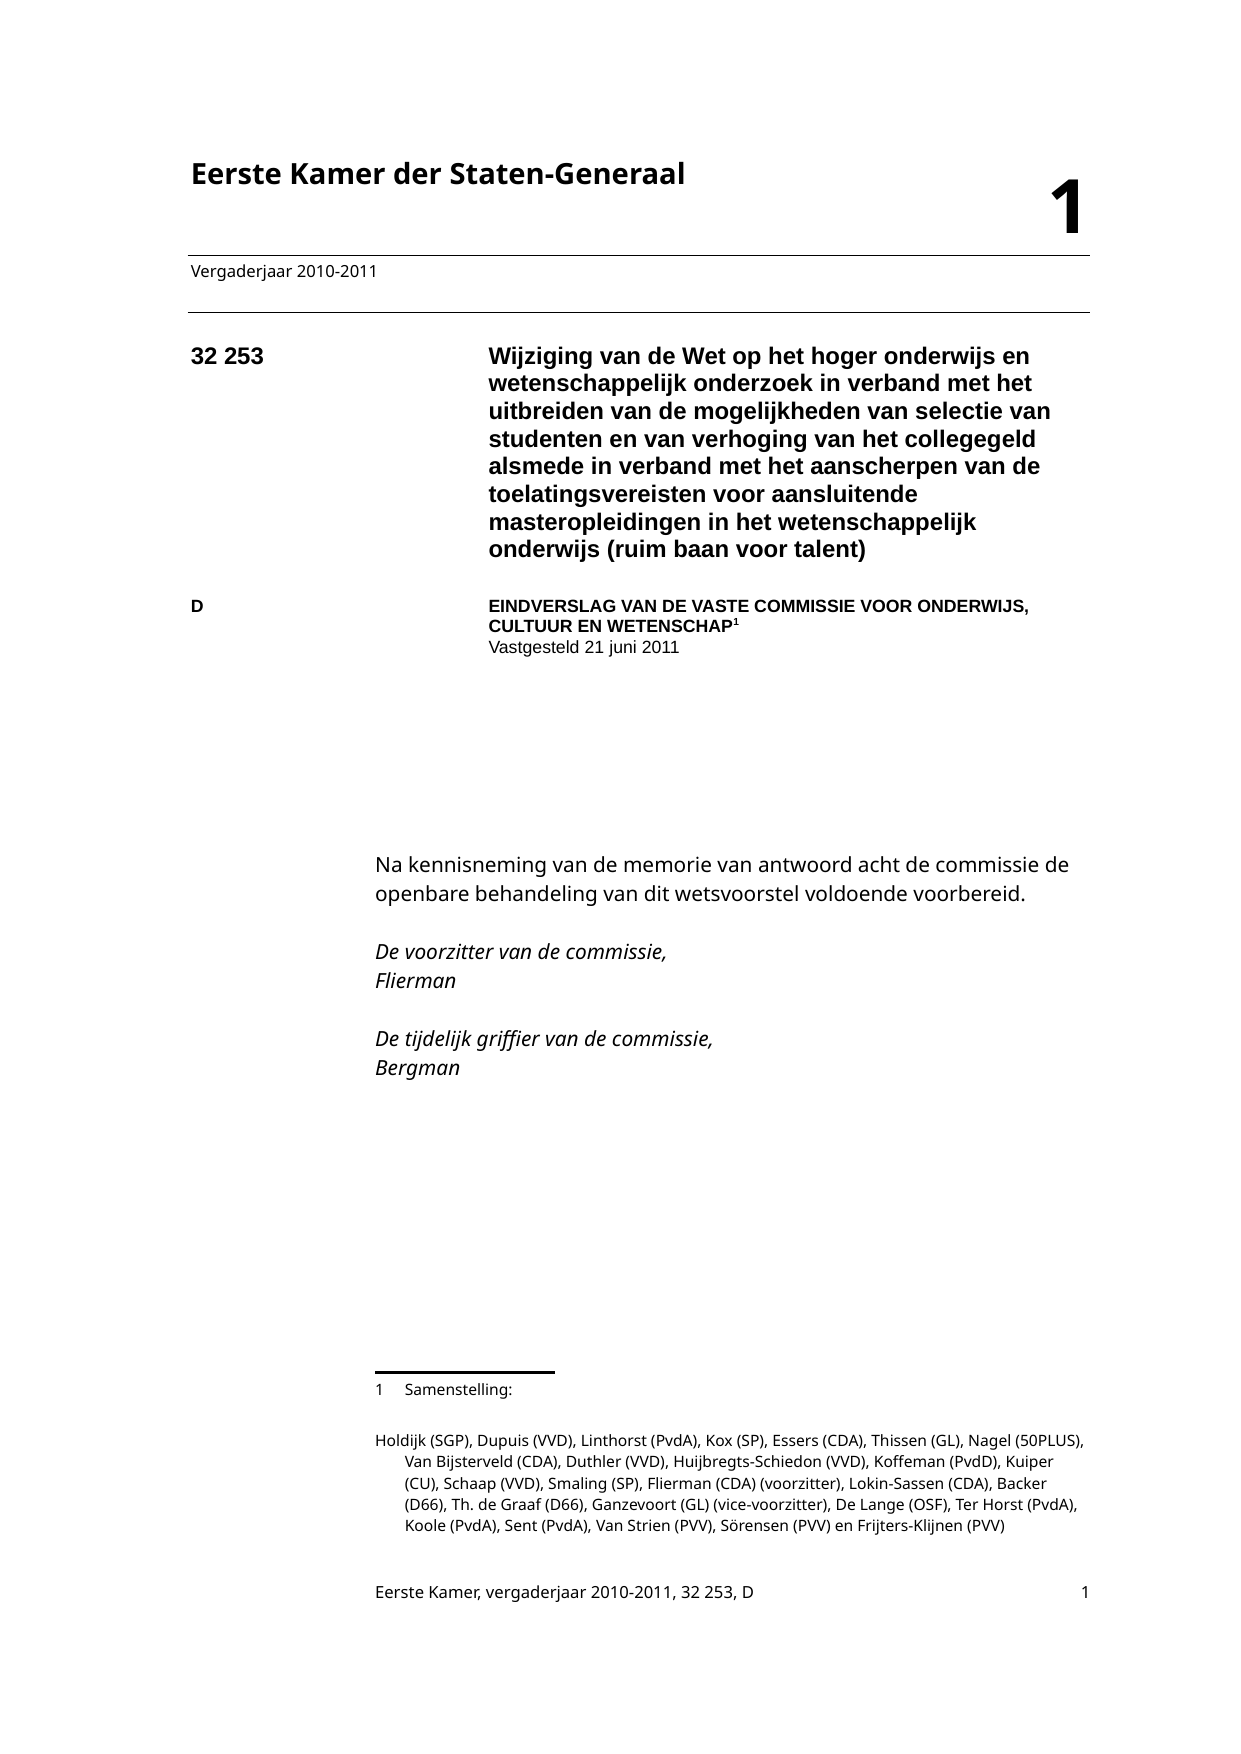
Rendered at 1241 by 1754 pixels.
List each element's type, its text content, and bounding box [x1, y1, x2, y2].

text De voorzitter van de commissie, [375, 937, 1090, 966]
table_cell Vergaderjaar 2010-2011 [188, 256, 485, 312]
text De tijdelijk griffier van de commissie, [375, 1024, 1090, 1053]
text Na kennisneming van de memorie van antwoord acht de commissie de openbare behandeling van dit wetsvoorstel voldoende voorbereid. [375, 851, 1090, 907]
table_cell D [188, 593, 485, 732]
table_cell [485, 313, 1090, 339]
table_header Eerste Kamer der Staten-Generaal [188, 150, 909, 255]
table_header 1 [910, 150, 1090, 255]
text Flierman [375, 966, 1090, 994]
text Bergman [375, 1053, 1090, 1081]
table_cell [188, 313, 485, 339]
table_cell 32 253 [188, 339, 485, 593]
table_cell Wijziging van de Wet op het hoger onderwijs en wetenschappelijk onderzoek in verband met het uitbreiden van de mogelijkheden van selectie van studenten en van verhoging van het collegegeld alsmede in verband met het aanscherpen van de toelatingsvereisten voor aansluitende masteropleidingen in het wetenschappelijk onderwijs (ruim baan voor talent) [485, 339, 1090, 593]
table_cell [485, 256, 1090, 312]
table_cell EINDVERSLAG VAN DE VASTE COMMISSIE VOOR ONDERWIJS, CULTUUR EN WETENSCHAP Vastgesteld 21 juni 2011 [485, 593, 1090, 732]
